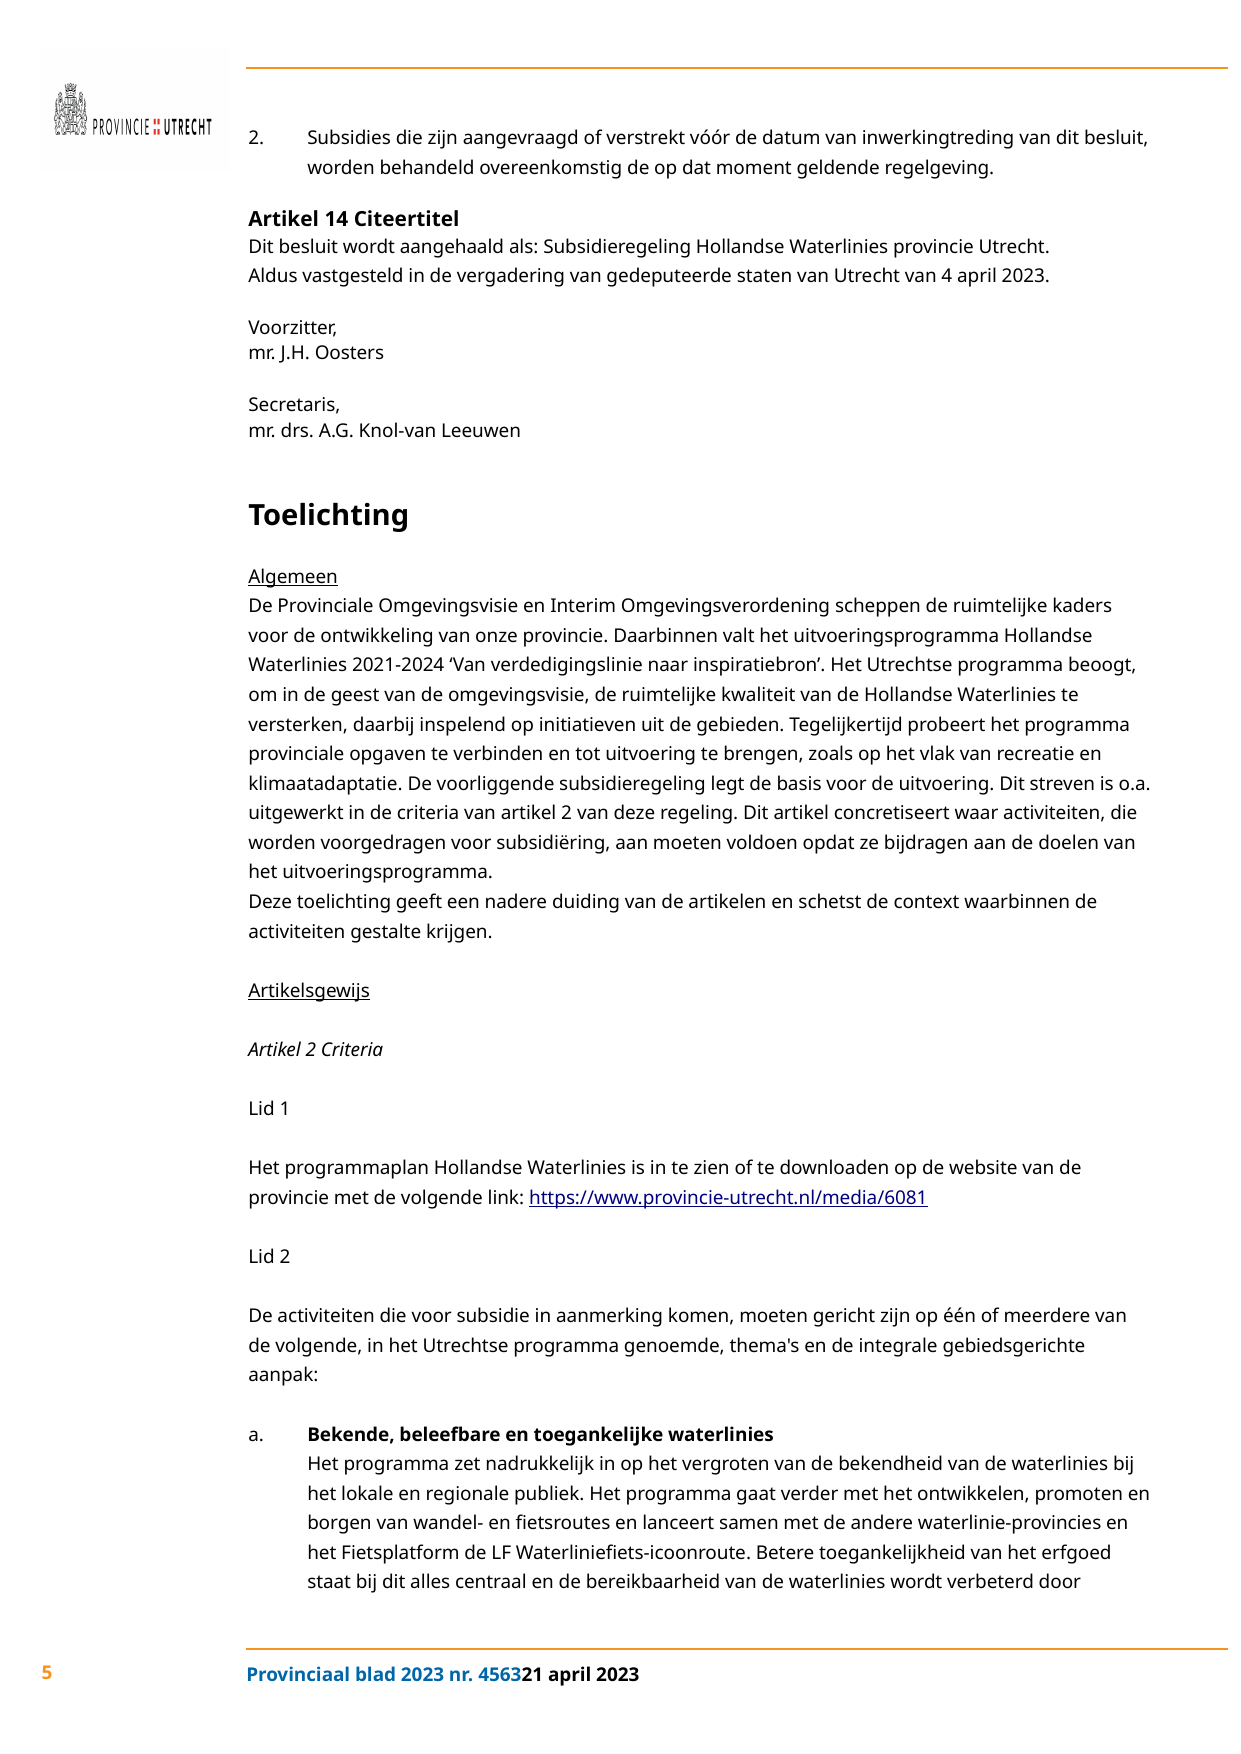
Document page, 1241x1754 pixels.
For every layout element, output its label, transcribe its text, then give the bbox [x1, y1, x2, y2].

text Lid 1 [248, 1095, 1152, 1121]
text Voorzitter, [248, 314, 1152, 339]
text Het programmaplan Hollandse Waterlinies is in te zien of te downloaden op de website van de provincie met de volgende link: https://www.provincie-utrecht.nl/media/6081 [248, 1154, 1152, 1210]
text Deze toelichting geeft een nadere duiding van de artikelen en schetst de context waarbinnen de activiteiten gestalte krijgen. [248, 888, 1152, 943]
text Lid 2 [248, 1243, 1152, 1269]
text Toelichting [248, 494, 1152, 534]
text Artikel 2 Criteria [248, 1036, 1152, 1062]
text Secretaris, [248, 391, 1152, 417]
text De Provinciale Omgevingsvisie en Interim Omgevingsverordening scheppen de ruimtelijke kaders voor de ontwikkeling van onze provincie. Daarbinnen valt het uitvoeringsprogramma Hollandse Waterlinies 2021-2024 ‘Van verdedigingslinie naar inspiratiebron’. Het Utrechtse programma beoogt, om in de geest van de omgevingsvisie, de ruimtelijke kwaliteit van de Hollandse Waterlinies te versterken, daarbij inspelend op initiatieven uit de gebieden. Tegelijkertijd probeert het programma provinciale opgaven te verbinden en tot uitvoering te brengen, zoals op het vlak van recreatie en klimaatadaptatie. De voorliggende subsidieregeling legt de basis voor de uitvoering. Dit streven is o.a. uitgewerkt in de criteria van artikel 2 van deze regeling. Dit artikel concretiseert waar activiteiten, die worden voorgedragen voor subsidiëring, aan moeten voldoen opdat ze bijdragen aan de doelen van het uitvoeringsprogramma. [248, 592, 1152, 884]
text mr. J.H. Oosters [248, 339, 1152, 365]
text De activiteiten die voor subsidie in aanmerking komen, moeten gericht zijn op één of meerdere van de volgende, in het Utrechtse programma genoemde, thema's en de integrale gebiedsgerichte aanpak: [248, 1302, 1152, 1387]
text Aldus vastgesteld in de vergadering van gedeputeerde staten van Utrecht van 4 april 2023. [248, 262, 1152, 288]
text mr. drs. A.G. Knol-van Leeuwen [248, 417, 1152, 442]
list Bekende, beleefbare en toegankelijke waterlinies [248, 1421, 1152, 1446]
text Dit besluit wordt aangehaald als: Subsidieregeling Hollandse Waterlinies provincie Utrecht. [248, 233, 1152, 258]
list Subsidies die zijn aangevraagd of verstrekt vóór de datum van inwerkingtreding van dit besluit, worden behandeld overeenkomstig de op dat moment geldende regelgeving. [248, 124, 1152, 180]
text Algemeen [248, 563, 1152, 588]
text Artikel 14 Citeertitel [248, 204, 1152, 233]
text Artikelsgewijs [248, 977, 1152, 1003]
list Het programma zet nadrukkelijk in op het vergroten van de bekendheid van de waterlinies bij het lokale en regionale publiek. Het programma gaat verder met het ontwikkelen, promoten en borgen van wandel- en fietsroutes en lanceert samen met de andere waterlinie-provincies en het Fietsplatform de LF Waterliniefiets-icoonroute. Betere toegankelijkheid van het erfgoed staat bij dit alles centraal en de bereikbaarheid van de waterlinies wordt verbeterd door [248, 1450, 1152, 1594]
picture [41, 47, 231, 172]
